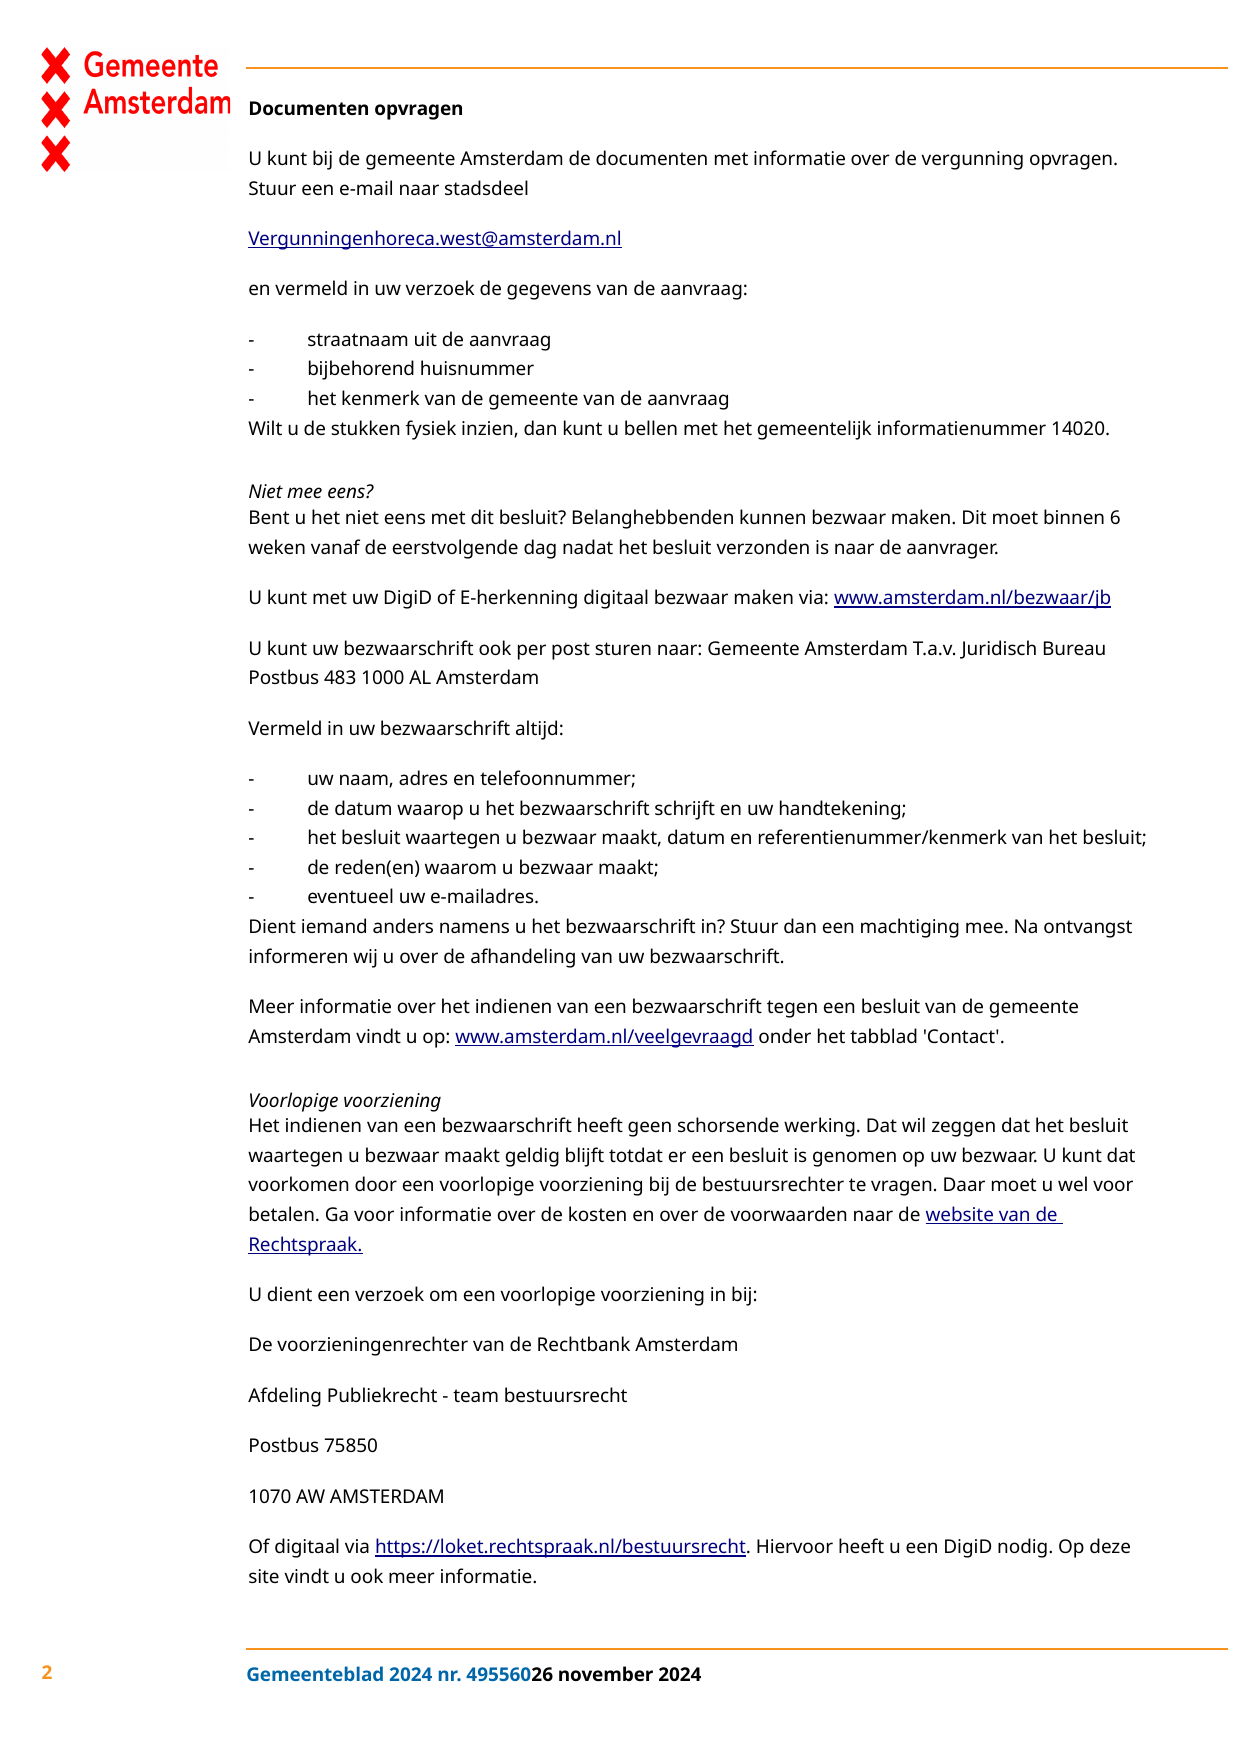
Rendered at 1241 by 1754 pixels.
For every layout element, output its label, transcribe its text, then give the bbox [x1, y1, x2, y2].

text U kunt uw bezwaarschrift ook per post sturen naar: Gemeente Amsterdam T.a.v. Juridisch Bureau Postbus 483 1000 AL Amsterdam [248, 635, 1152, 690]
text Voorlopige voorziening [248, 1087, 1152, 1112]
text Of digitaal via https://loket.rechtspraak.nl/bestuursrecht. Hiervoor heeft u een DigiD nodig. Op deze site vindt u ook meer informatie. [248, 1533, 1152, 1589]
text Het indienen van een bezwaarschrift heeft geen schorsende werking. Dat wil zeggen dat het besluit waartegen u bezwaar maakt geldig blijft totdat er een besluit is genomen op uw bezwaar. U kunt dat voorkomen door een voorlopige voorziening bij de bestuursrechter te vragen. Daar moet u wel voor betalen. Ga voor informatie over de kosten en over de voorwaarden naar de website van de Rechtspraak. [248, 1112, 1152, 1257]
text U kunt met uw DigiD of E-herkenning digitaal bezwaar maken via: www.amsterdam.nl/bezwaar/jb [248, 584, 1152, 610]
text Meer informatie over het indienen van een bezwaarschrift tegen een besluit van de gemeente Amsterdam vindt u op: www.amsterdam.nl/veelgevraagd onder het tabblad 'Contact'. [248, 993, 1152, 1048]
list straatnaam uit de aanvraag [248, 326, 1152, 352]
list de reden(en) waarom u bezwaar maakt; [248, 854, 1152, 880]
list eventueel uw e-mailadres. [248, 884, 1152, 909]
text U dient een verzoek om een voorlopige voorziening in bij: [248, 1281, 1152, 1307]
text Vergunningenhoreca.west@amsterdam.nl [248, 225, 1152, 251]
text Afdeling Publiekrecht - team bestuursrecht [248, 1382, 1152, 1408]
text Bent u het niet eens met dit besluit? Belanghebbenden kunnen bezwaar maken. Dit moet binnen 6 weken vanaf de eerstvolgende dag nadat het besluit verzonden is naar de aanvrager. [248, 504, 1152, 560]
text 1070 AW AMSTERDAM [248, 1483, 1152, 1509]
text Wilt u de stukken fysiek inzien, dan kunt u bellen met het gemeentelijk informatienummer 14020. [248, 415, 1152, 441]
text Documenten opvragen [248, 95, 1152, 121]
list uw naam, adres en telefoonnummer; [248, 765, 1152, 791]
text Dient iemand anders namens u het bezwaarschrift in? Stuur dan een machtiging mee. Na ontvangst informeren wij u over de afhandeling van uw bezwaarschrift. [248, 913, 1152, 968]
text Postbus 75850 [248, 1432, 1152, 1458]
list het besluit waartegen u bezwaar maakt, datum en referentienummer/kenmerk van het besluit; [248, 824, 1152, 850]
text Niet mee eens? [248, 479, 1152, 504]
list bijbehorend huisnummer [248, 356, 1152, 381]
text en vermeld in uw verzoek de gegevens van de aanvraag: [248, 276, 1152, 301]
text De voorzieningenrechter van de Rechtbank Amsterdam [248, 1332, 1152, 1357]
list de datum waarop u het bezwaarschrift schrijft en uw handtekening; [248, 795, 1152, 821]
list het kenmerk van de gemeente van de aanvraag [248, 385, 1152, 411]
text U kunt bij de gemeente Amsterdam de documenten met informatie over de vergunning opvragen. Stuur een e-mail naar stadsdeel [248, 145, 1152, 201]
picture [41, 47, 231, 172]
text Vermeld in uw bezwaarschrift altijd: [248, 715, 1152, 741]
